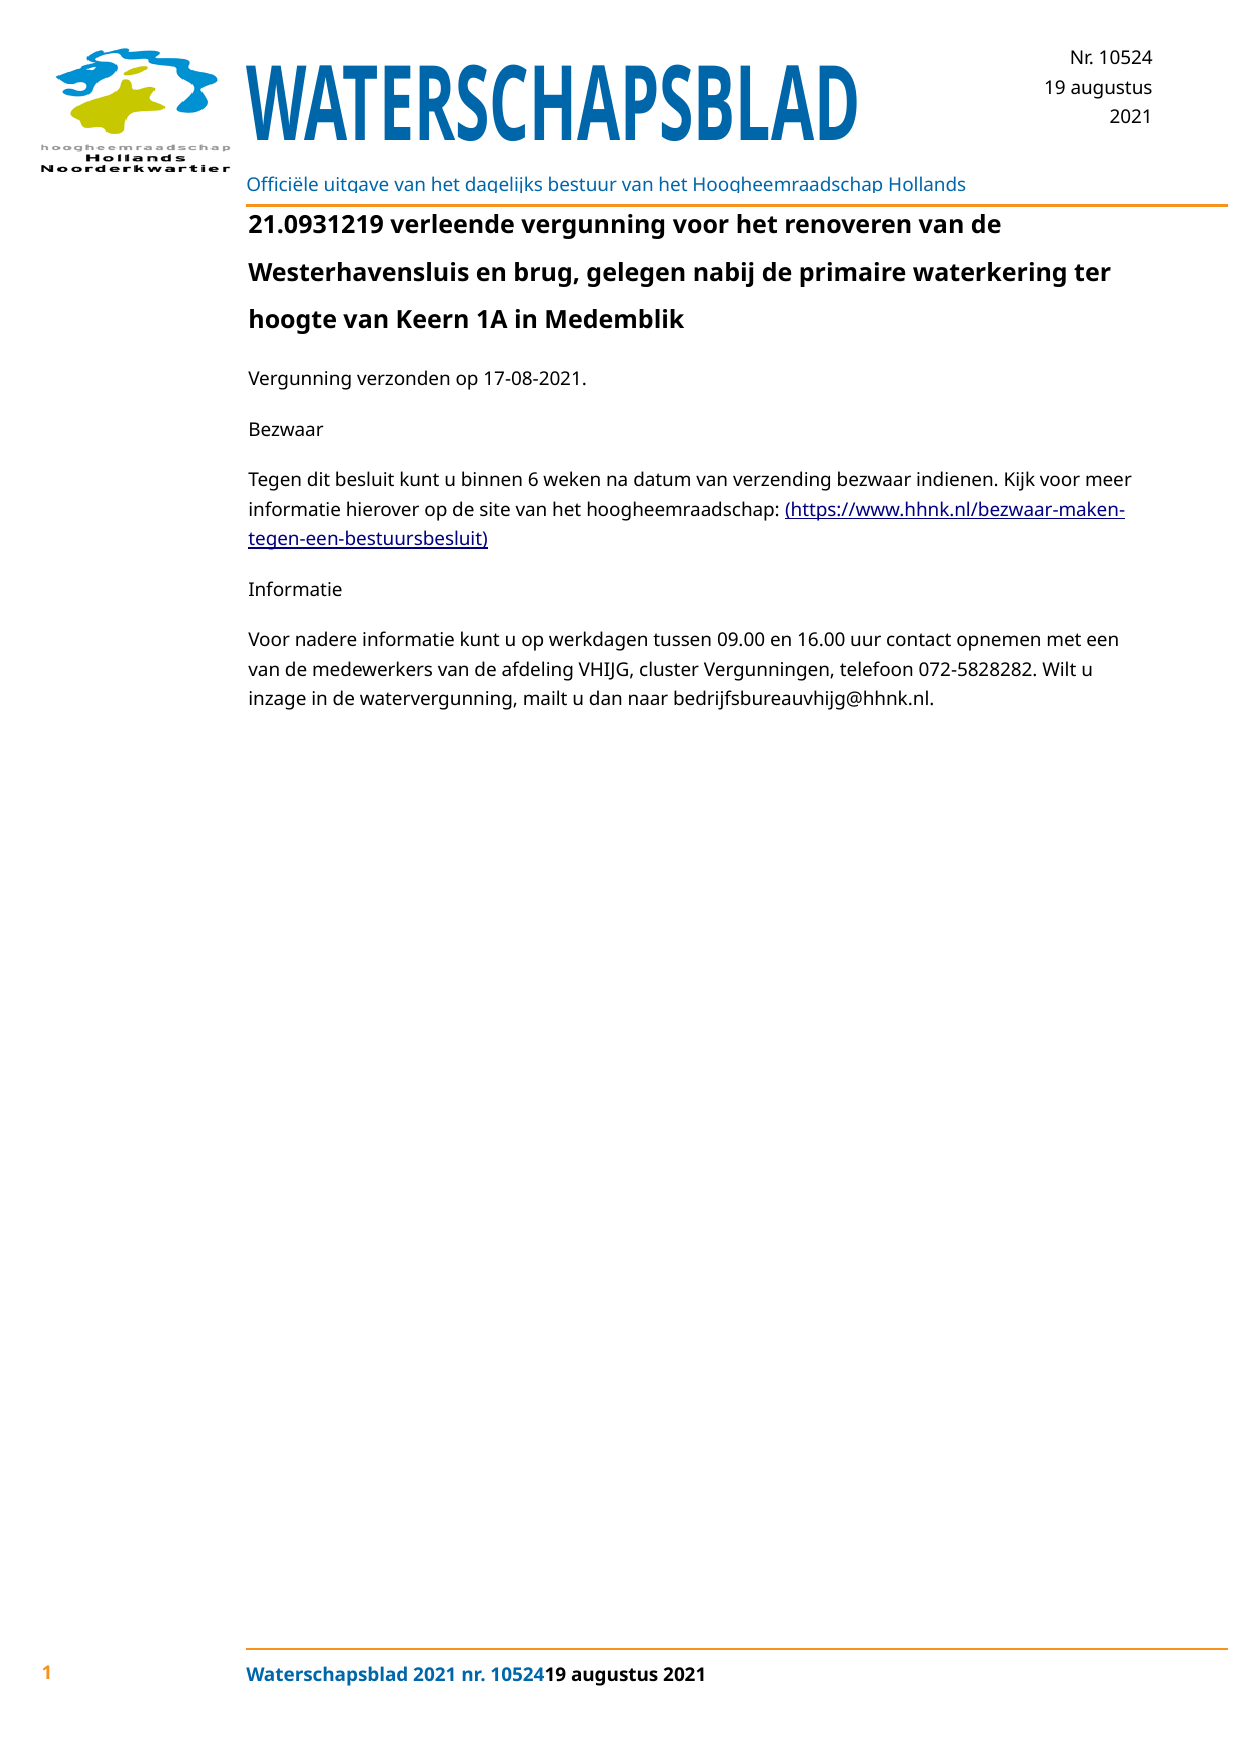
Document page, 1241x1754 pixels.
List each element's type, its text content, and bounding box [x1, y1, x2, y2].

text Voor nadere informatie kunt u op werkdagen tussen 09.00 en 16.00 uur contact opnemen met een van de medewerkers van de afdeling VHIJG, cluster Vergunningen, telefoon 072-5828282. Wilt u inzage in de watervergunning, mailt u dan naar bedrijfsbureauvhijg@hhnk.nl. [248, 626, 1152, 711]
text Informatie [248, 576, 1152, 602]
text Tegen dit besluit kunt u binnen 6 weken na datum van verzending bezwaar indienen. Kijk voor meer informatie hierover op de site van het hoogheemraadschap: (https://www.hhnk.nl/bezwaar-maken-tegen-een-bestuursbesluit) [248, 466, 1152, 551]
text Vergunning verzonden op 17-08-2021. [248, 366, 1152, 391]
picture [41, 47, 231, 172]
text Bezwaar [248, 416, 1152, 442]
text 21.0931219 verleende vergunning voor het renoveren van de Westerhavensluis en brug, gelegen nabij de primaire waterkering ter hoogte van Keern 1A in Medemblik [248, 207, 1152, 336]
